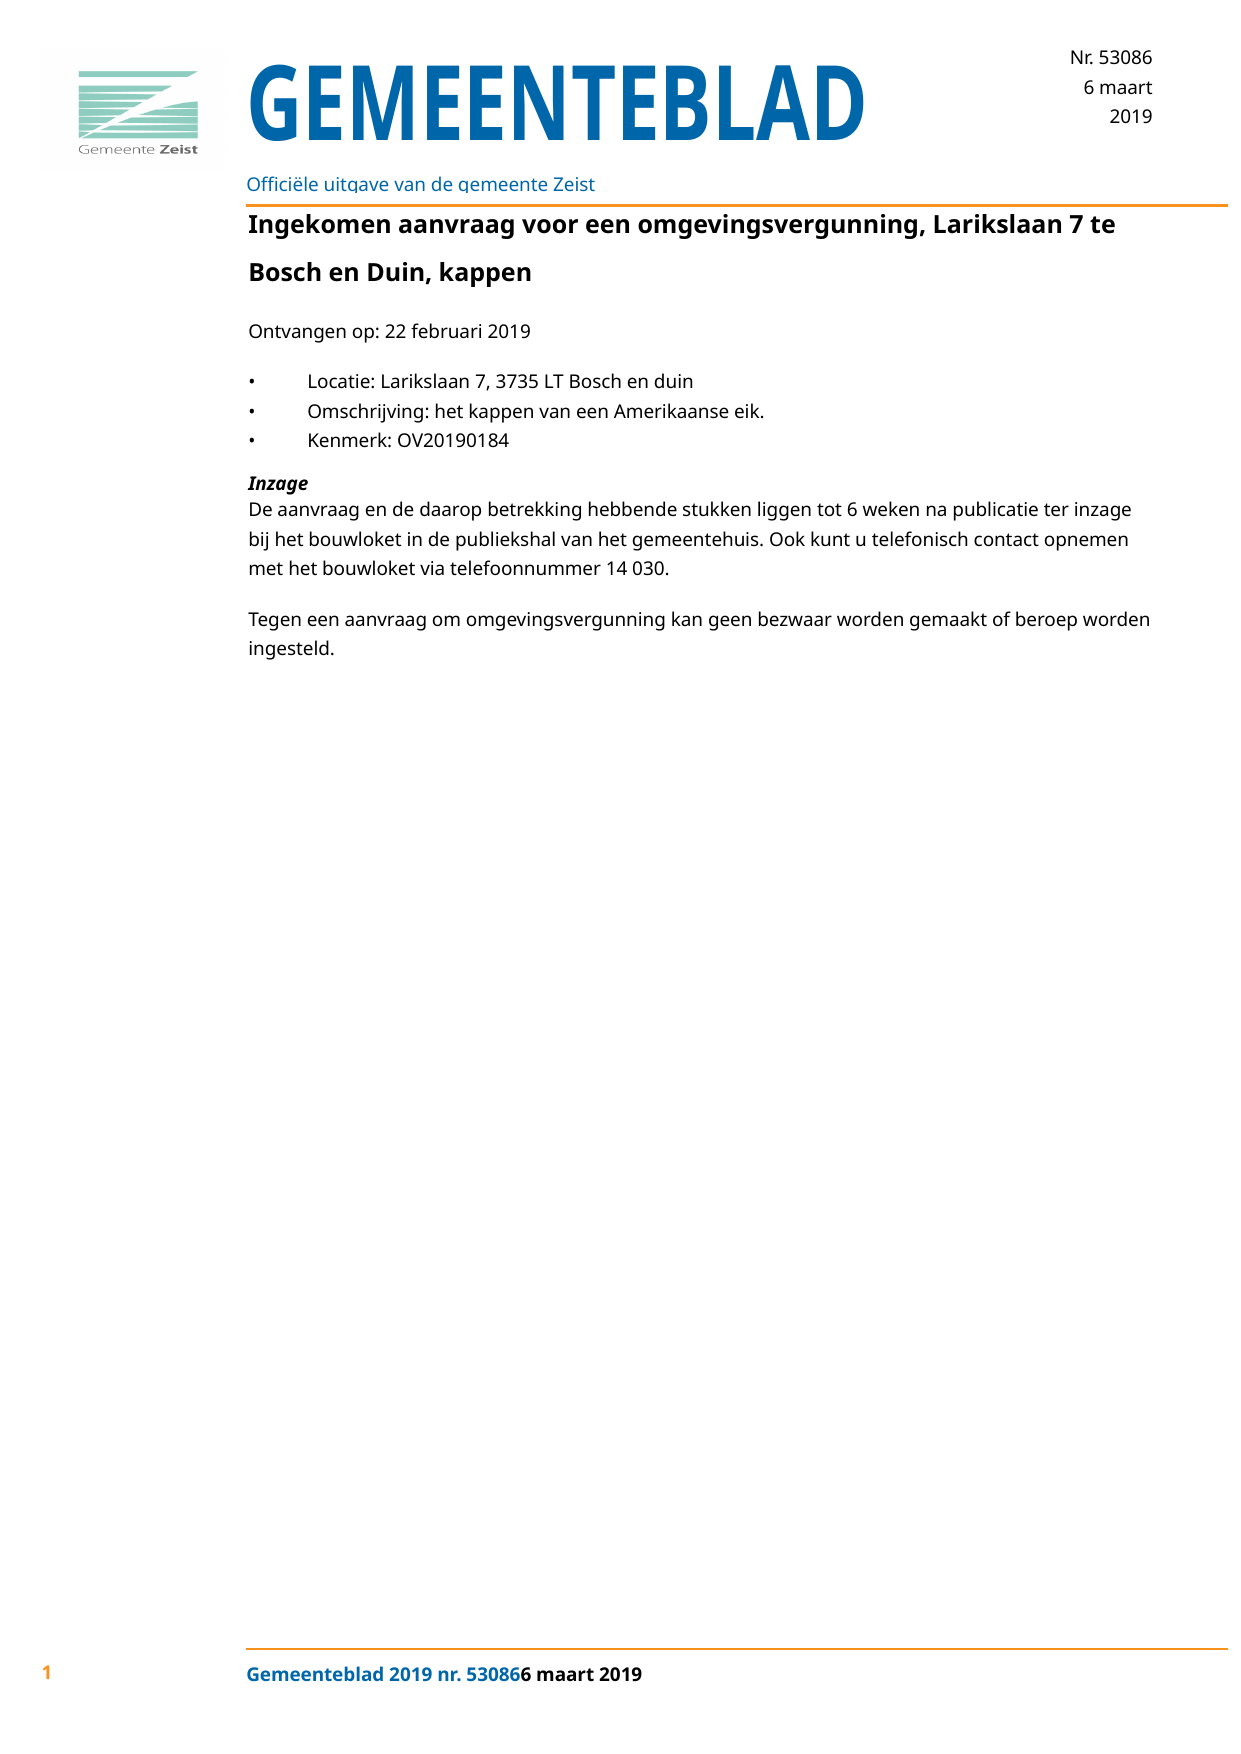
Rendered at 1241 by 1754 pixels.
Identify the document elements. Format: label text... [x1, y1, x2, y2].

text De aanvraag en de daarop betrekking hebbende stukken liggen tot 6 weken na publicatie ter inzage bij het bouwloket in de publiekshal van het gemeentehuis. Ook kunt u telefonisch contact opnemen met het bouwloket via telefoonnummer 14 030. [248, 496, 1152, 581]
text Tegen een aanvraag om omgevingsvergunning kan geen bezwaar worden gemaakt of beroep worden ingesteld. [248, 606, 1152, 661]
picture [41, 47, 231, 172]
text Ingekomen aanvraag voor een omgevingsvergunning, Larikslaan 7 te Bosch en Duin, kappen [248, 207, 1152, 288]
list Locatie: Larikslaan 7, 3735 LT Bosch en duin [248, 368, 1152, 394]
list Omschrijving: het kappen van een Amerikaanse eik. [248, 398, 1152, 424]
text Ontvangen op: 22 februari 2019 [248, 318, 1152, 344]
text Inzage [248, 471, 1152, 496]
list Kenmerk: OV20190184 [248, 427, 1152, 453]
